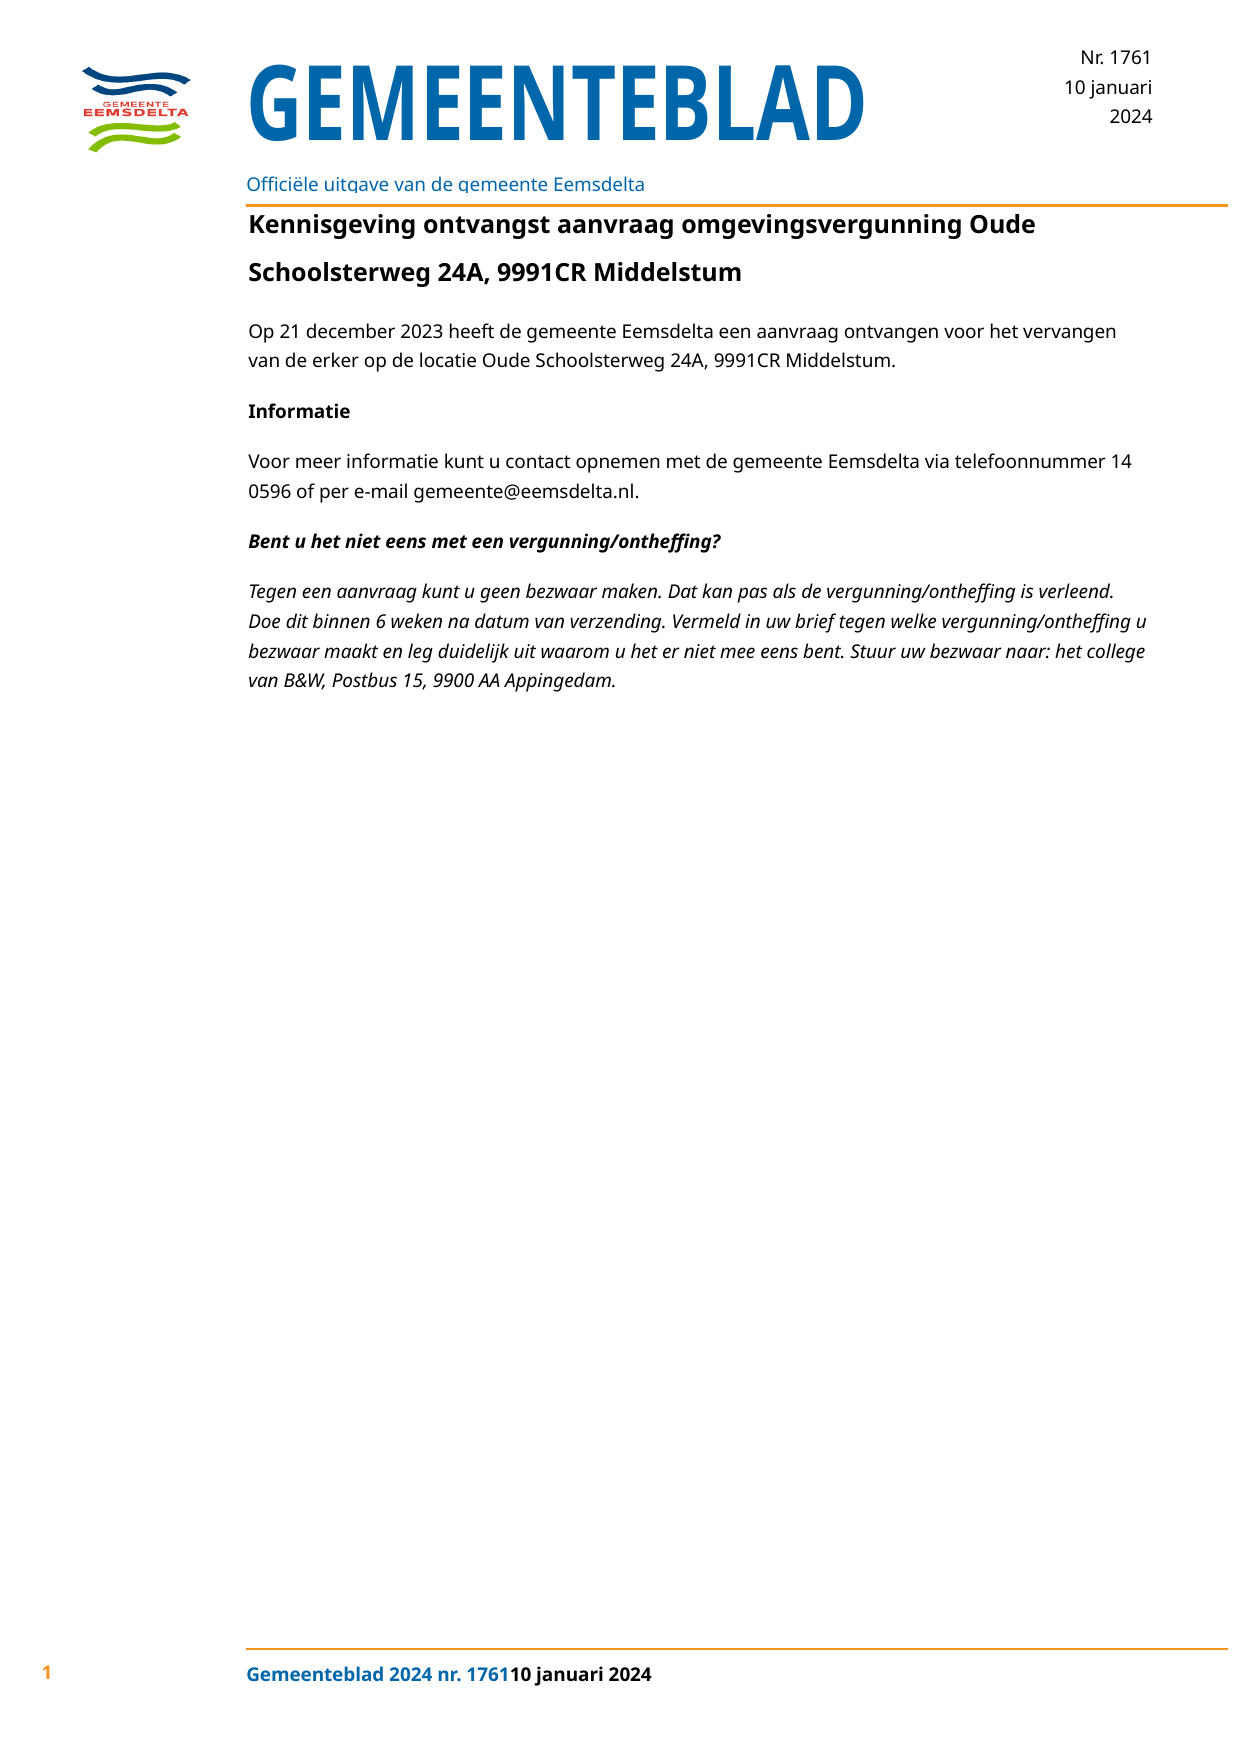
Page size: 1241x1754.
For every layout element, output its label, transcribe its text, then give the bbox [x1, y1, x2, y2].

text Op 21 december 2023 heeft de gemeente Eemsdelta een aanvraag ontvangen voor het vervangen van de erker op de locatie Oude Schoolsterweg 24A, 9991CR Middelstum. [248, 318, 1152, 373]
picture [41, 47, 231, 172]
text Tegen een aanvraag kunt u geen bezwaar maken. Dat kan pas als de vergunning/ontheffing is verleend. Doe dit binnen 6 weken na datum van verzending. Vermeld in uw brief tegen welke vergunning/ontheffing u bezwaar maakt en leg duidelijk uit waarom u het er niet mee eens bent. Stuur uw bezwaar naar: het college van B&W, Postbus 15, 9900 AA Appingedam. [248, 579, 1152, 693]
text Bent u het niet eens met een vergunning/ontheffing? [248, 528, 1152, 554]
text Kennisgeving ontvangst aanvraag omgevingsvergunning Oude Schoolsterweg 24A, 9991CR Middelstum [248, 207, 1152, 288]
text Voor meer informatie kunt u contact opnemen met de gemeente Eemsdelta via telefoonnummer 14 0596 of per e-mail gemeente@eemsdelta.nl. [248, 448, 1152, 504]
text Informatie [248, 398, 1152, 424]
